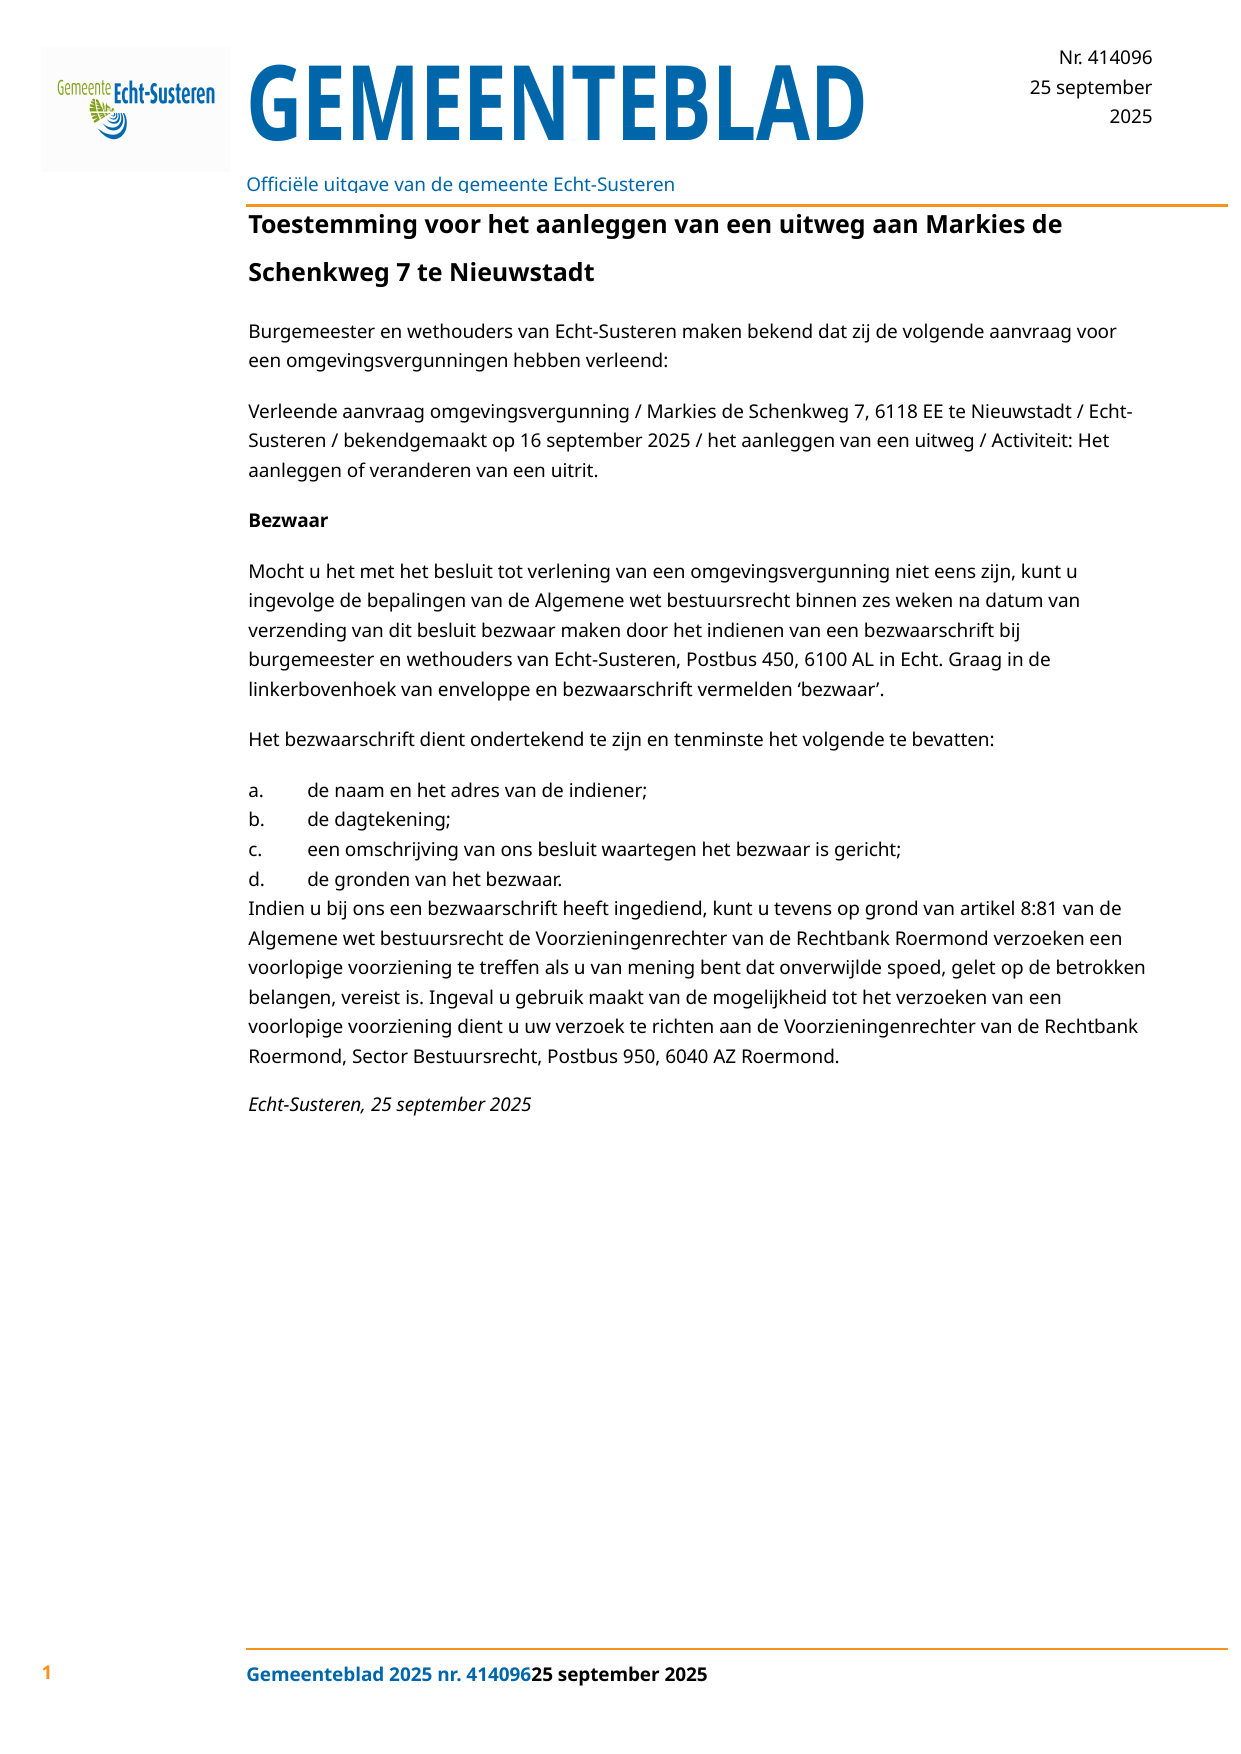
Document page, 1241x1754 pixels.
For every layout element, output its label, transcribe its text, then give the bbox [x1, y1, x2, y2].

picture [41, 47, 231, 172]
list de dagtekening; [248, 807, 1152, 832]
list de naam en het adres van de indiener; [248, 777, 1152, 803]
text Toestemming voor het aanleggen van een uitweg aan Markies de Schenkweg 7 te Nieuwstadt [248, 207, 1152, 288]
list een omschrijving van ons besluit waartegen het bezwaar is gericht; [248, 836, 1152, 862]
text Echt-Susteren, 25 september 2025 [248, 1091, 1152, 1117]
text Burgemeester en wethouders van Echt-Susteren maken bekend dat zij de volgende aanvraag voor een omgevingsvergunningen hebben verleend: [248, 318, 1152, 373]
text Bezwaar [248, 507, 1152, 533]
list de gronden van het bezwaar. [248, 866, 1152, 892]
text Indien u bij ons een bezwaarschrift heeft ingediend, kunt u tevens op grond van artikel 8:81 van de Algemene wet bestuursrecht de Voorzieningenrechter van de Rechtbank Roermond verzoeken een voorlopige voorziening te treffen als u van mening bent dat onverwijlde spoed, gelet op de betrokken belangen, vereist is. Ingeval u gebruik maakt van de mogelijkheid tot het verzoeken van een voorlopige voorziening dient u uw verzoek te richten aan de Voorzieningenrechter van de Rechtbank Roermond, Sector Bestuursrecht, Postbus 950, 6040 AZ Roermond. [248, 895, 1152, 1069]
text Verleende aanvraag omgevingsvergunning / Markies de Schenkweg 7, 6118 EE te Nieuwstadt / Echt-Susteren / bekendgemaakt op 16 september 2025 / het aanleggen van een uitweg / Activiteit: Het aanleggen of veranderen van een uitrit. [248, 398, 1152, 483]
text Het bezwaarschrift dient ondertekend te zijn en tenminste het volgende te bevatten: [248, 727, 1152, 752]
text Mocht u het met het besluit tot verlening van een omgevingsvergunning niet eens zijn, kunt u ingevolge de bepalingen van de Algemene wet bestuursrecht binnen zes weken na datum van verzending van dit besluit bezwaar maken door het indienen van een bezwaarschrift bij burgemeester en wethouders van Echt-Susteren, Postbus 450, 6100 AL in Echt. Graag in de linkerbovenhoek van enveloppe en bezwaarschrift vermelden ‘bezwaar’. [248, 558, 1152, 702]
